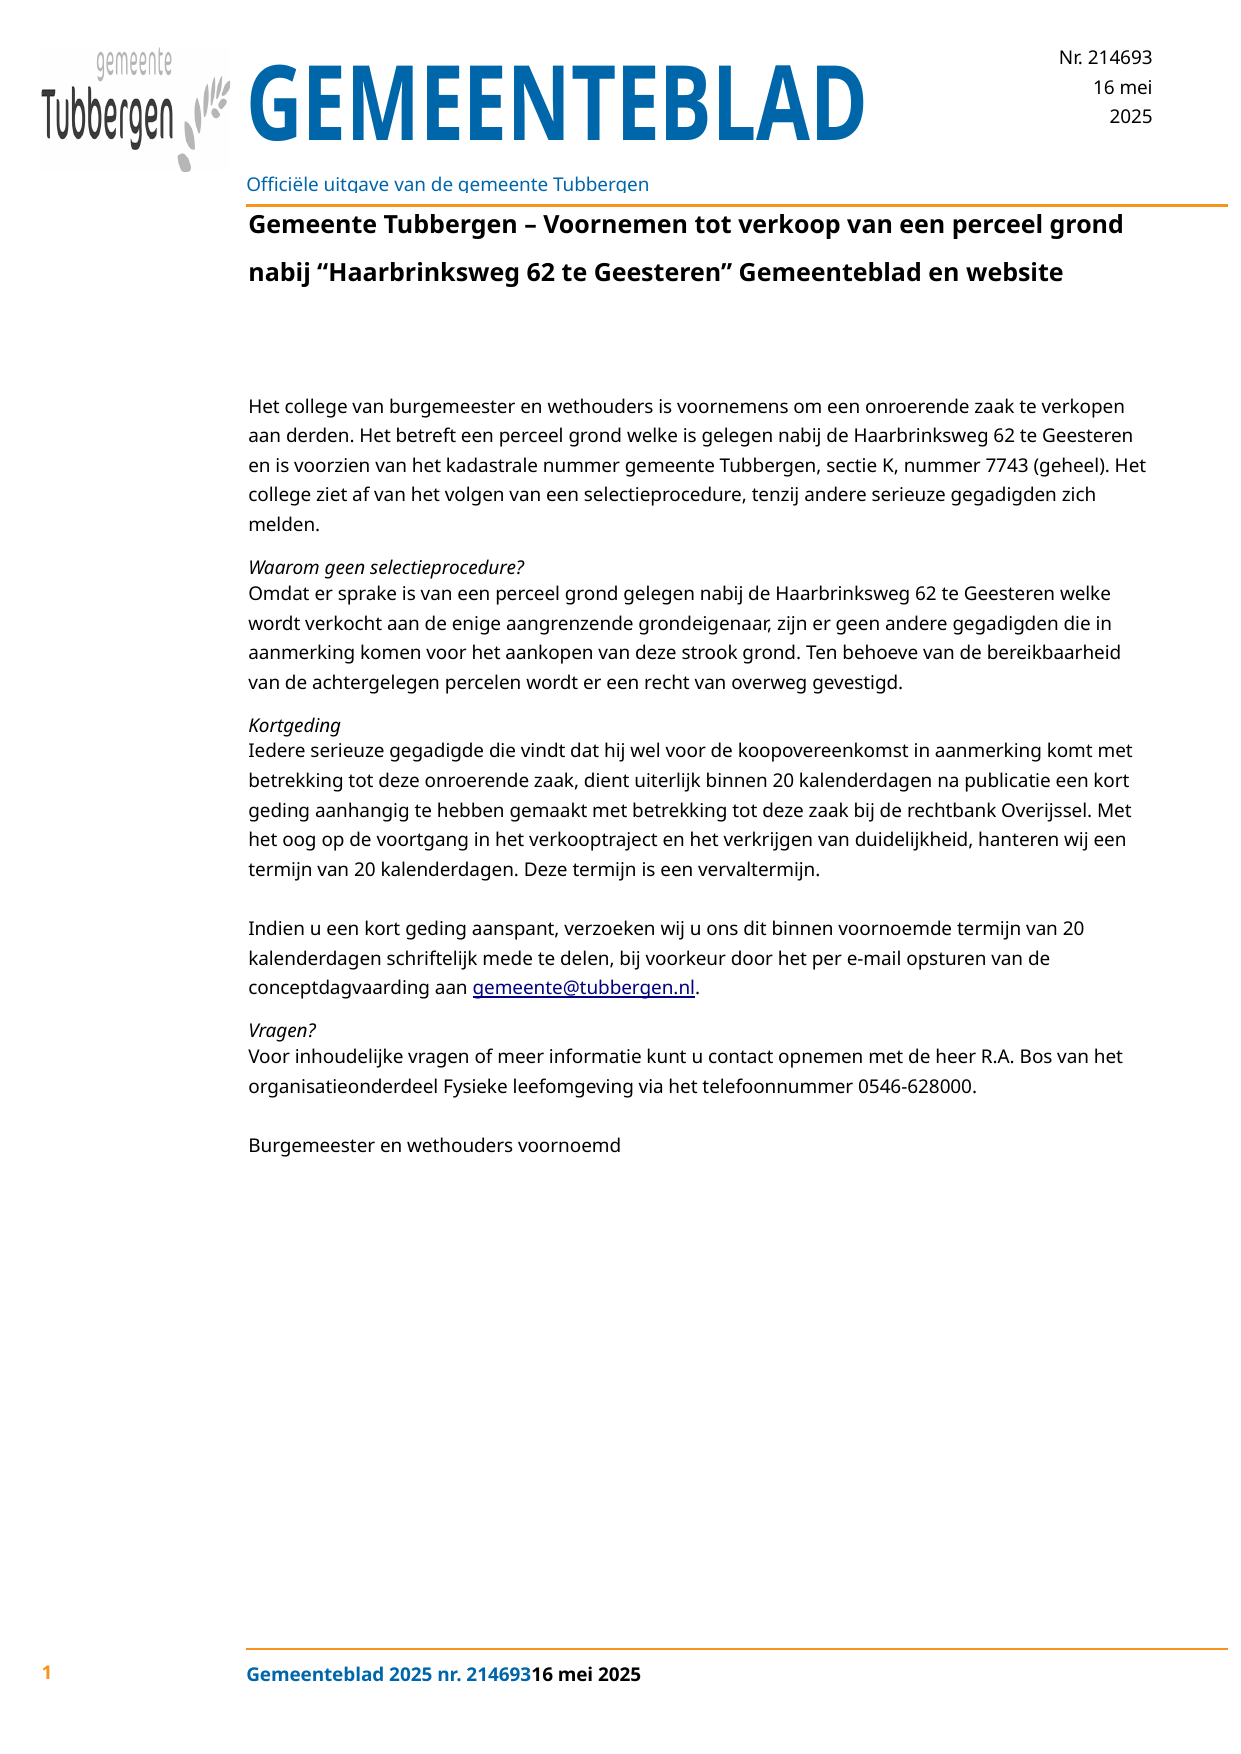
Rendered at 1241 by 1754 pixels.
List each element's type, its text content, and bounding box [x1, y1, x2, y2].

text Burgemeester en wethouders voornoemd [248, 1132, 1152, 1158]
text Waarom geen selectieprocedure? [248, 554, 1152, 580]
text Omdat er sprake is van een perceel grond gelegen nabij de Haarbrinksweg 62 te Geesteren welke wordt verkocht aan de enige aangrenzende grondeigenaar, zijn er geen andere gegadigden die in aanmerking komen voor het aankopen van deze strook grond. Ten behoeve van de bereikbaarheid van de achtergelegen percelen wordt er een recht van overweg gevestigd. [248, 580, 1152, 694]
text Gemeente Tubbergen – Voornemen tot verkoop van een perceel grond nabij “Haarbrinksweg 62 te Geesteren” Gemeenteblad en website [248, 207, 1152, 288]
picture [41, 47, 231, 172]
text Vragen? [248, 1017, 1152, 1043]
text Het college van burgemeester en wethouders is voornemens om een onroerende zaak te verkopen aan derden. Het betreft een perceel grond welke is gelegen nabij de Haarbrinksweg 62 te Geesteren en is voorzien van het kadastrale nummer gemeente Tubbergen, sectie K, nummer 7743 (geheel). Het college ziet af van het volgen van een selectieprocedure, tenzij andere serieuze gegadigden zich melden. [248, 393, 1152, 537]
text Kortgeding [248, 712, 1152, 738]
text Voor inhoudelijke vragen of meer informatie kunt u contact opnemen met de heer R.A. Bos van het organisatieonderdeel Fysieke leefomgeving via het telefoonnummer 0546-628000. [248, 1043, 1152, 1098]
text Iedere serieuze gegadigde die vindt dat hij wel voor de koopovereenkomst in aanmerking komt met betrekking tot deze onroerende zaak, dient uiterlijk binnen 20 kalenderdagen na publicatie een kort geding aanhangig te hebben gemaakt met betrekking tot deze zaak bij de rechtbank Overijssel. Met het oog op de voortgang in het verkooptraject en het verkrijgen van duidelijkheid, hanteren wij een termijn van 20 kalenderdagen. Deze termijn is een vervaltermijn. [248, 738, 1152, 882]
text Indien u een kort geding aanspant, verzoeken wij u ons dit binnen voornoemde termijn van 20 kalenderdagen schriftelijk mede te delen, bij voorkeur door het per e-mail opsturen van de conceptdagvaarding aan gemeente@tubbergen.nl. [248, 915, 1152, 1000]
